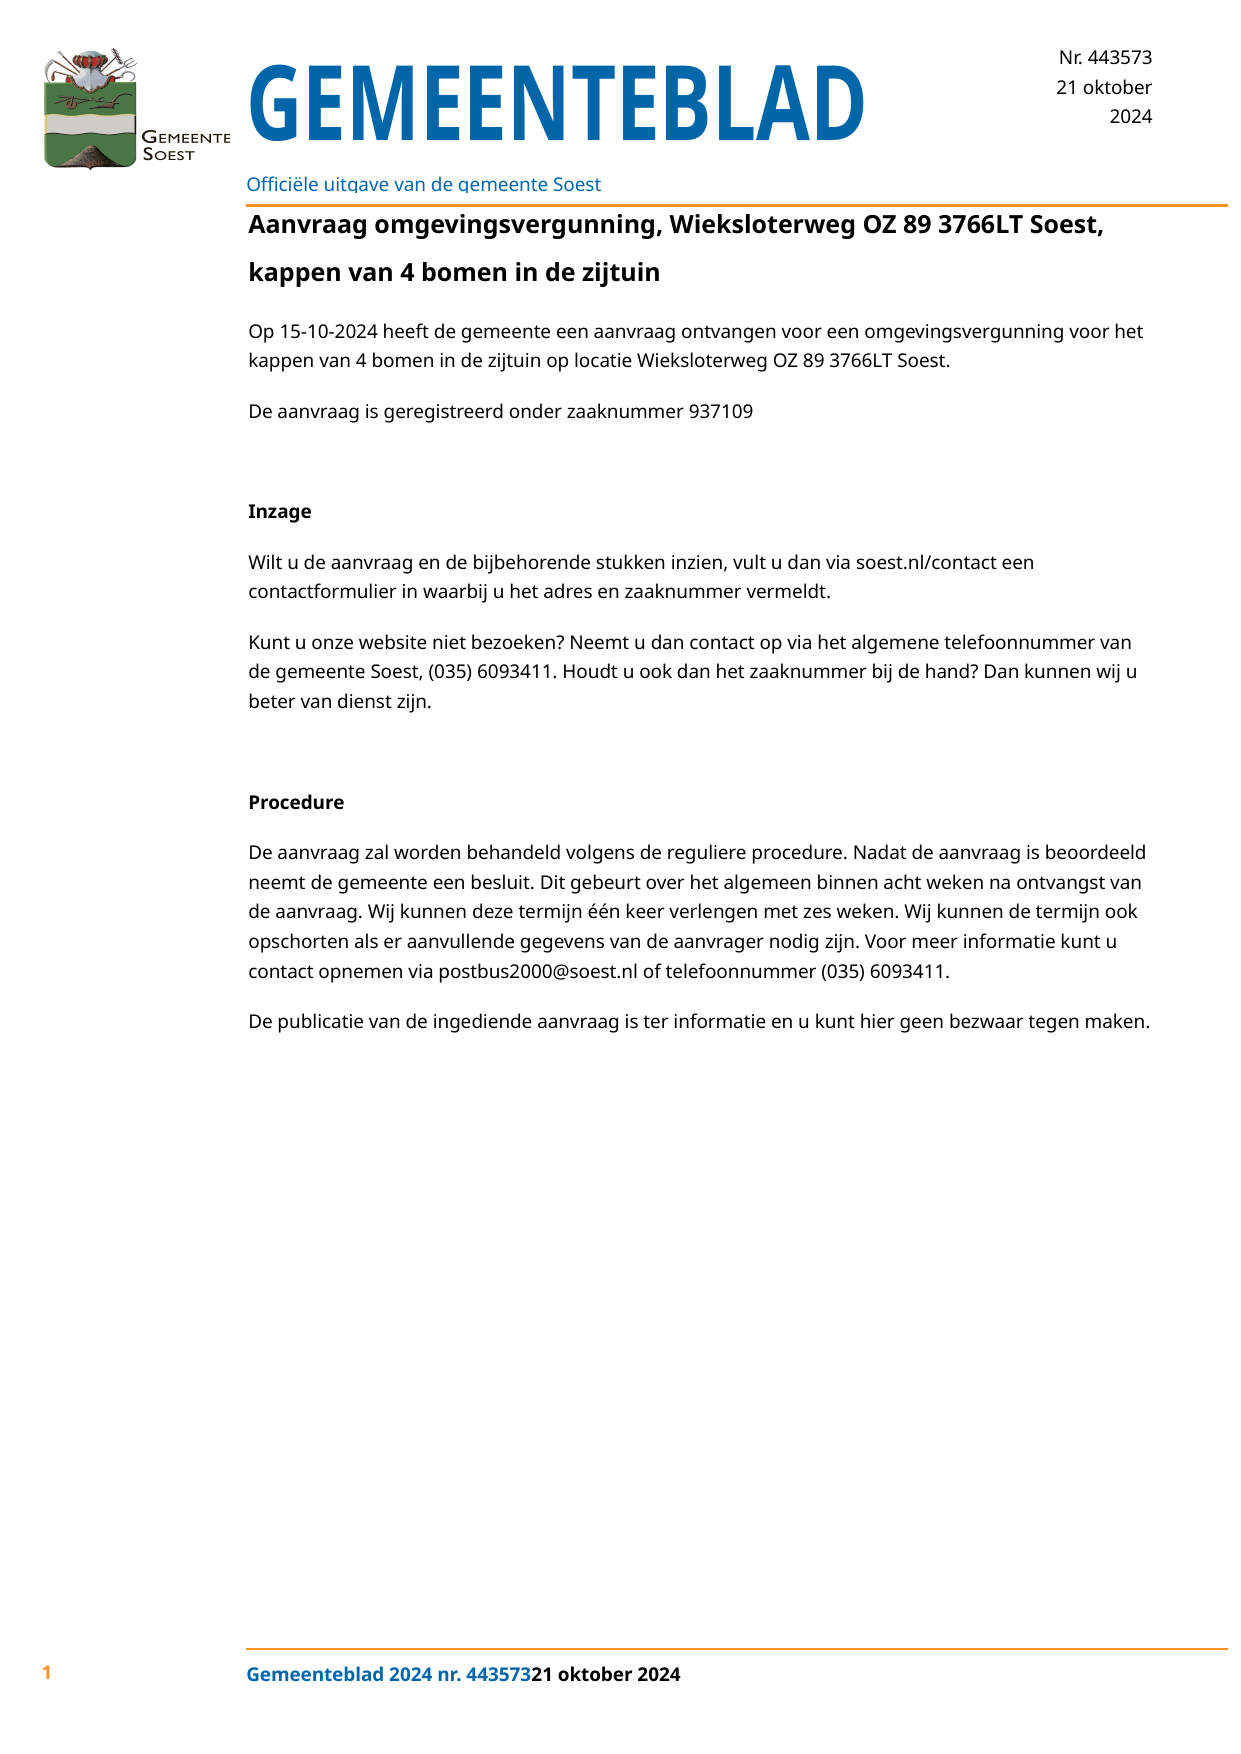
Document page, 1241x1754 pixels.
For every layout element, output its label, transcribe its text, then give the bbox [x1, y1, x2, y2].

text Op 15-10-2024 heeft de gemeente een aanvraag ontvangen voor een omgevingsvergunning voor het kappen van 4 bomen in de zijtuin op locatie Wieksloterweg OZ 89 3766LT Soest. [248, 318, 1152, 373]
text De aanvraag zal worden behandeld volgens de reguliere procedure. Nadat de aanvraag is beoordeeld neemt de gemeente een besluit. Dit gebeurt over het algemeen binnen acht weken na ontvangst van de aanvraag. Wij kunnen deze termijn één keer verlengen met zes weken. Wij kunnen de termijn ook opschorten als er aanvullende gegevens van de aanvrager nodig zijn. Voor meer informatie kunt u contact opnemen via postbus2000@soest.nl of telefoonnummer (035) 6093411. [248, 839, 1152, 984]
text Wilt u de aanvraag en de bijbehorende stukken inzien, vult u dan via soest.nl/contact een contactformulier in waarbij u het adres en zaaknummer vermeldt. [248, 549, 1152, 604]
text De aanvraag is geregistreerd onder zaaknummer 937109 [248, 398, 1152, 424]
text Aanvraag omgevingsvergunning, Wieksloterweg OZ 89 3766LT Soest, kappen van 4 bomen in de zijtuin [248, 207, 1152, 288]
text Inzage [248, 499, 1152, 524]
text Procedure [248, 789, 1152, 815]
text De publicatie van de ingediende aanvraag is ter informatie en u kunt hier geen bezwaar tegen maken. [248, 1008, 1152, 1034]
picture [41, 47, 231, 172]
text Kunt u onze website niet bezoeken? Neemt u dan contact op via het algemene telefoonnummer van de gemeente Soest, (035) 6093411. Houdt u ook dan het zaaknummer bij de hand? Dan kunnen wij u beter van dienst zijn. [248, 629, 1152, 714]
